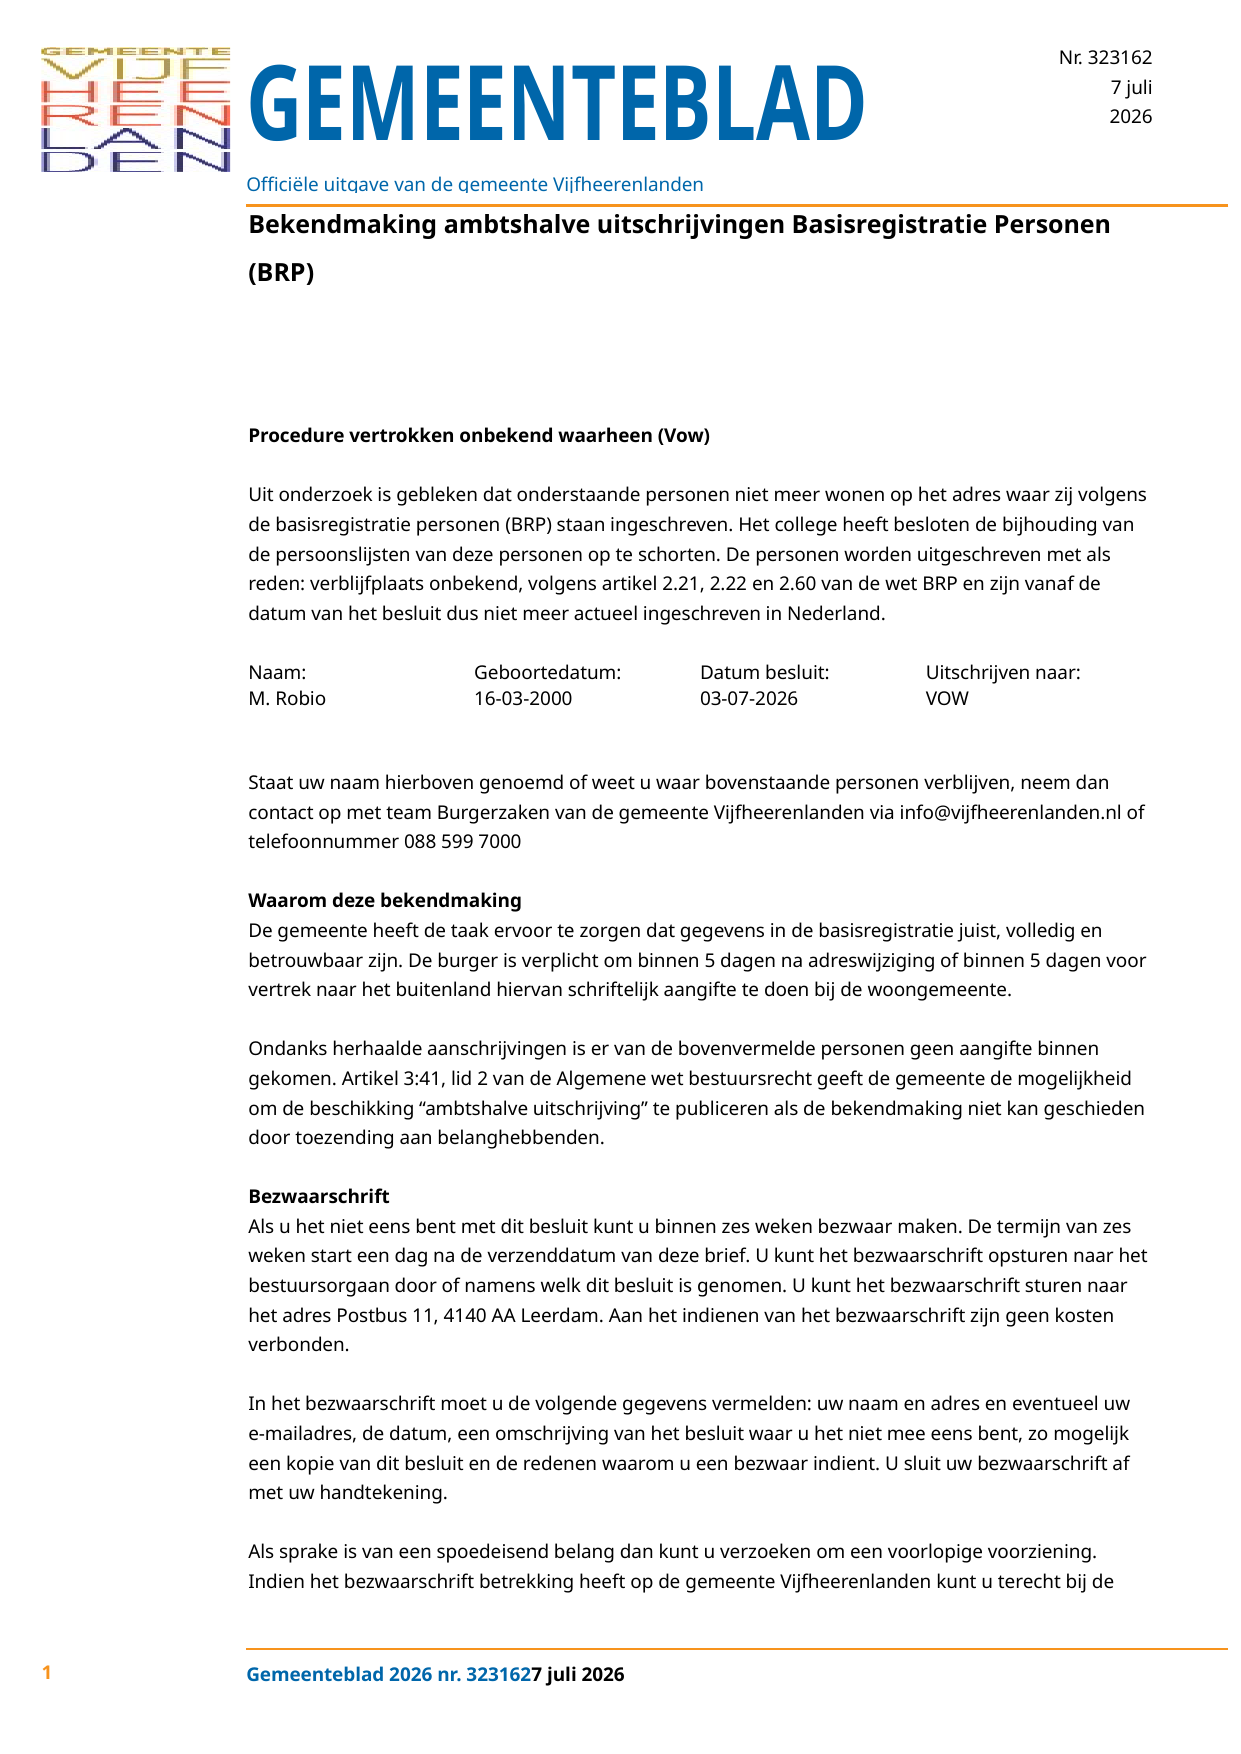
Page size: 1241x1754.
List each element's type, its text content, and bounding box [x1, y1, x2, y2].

table_header Naam: [248, 659, 474, 685]
text Als sprake is van een spoedeisend belang dan kunt u verzoeken om een voorlopige voorziening. Indien het bezwaarschrift betrekking heeft op de gemeente Vijfheerenlanden kunt u terecht bij de [248, 1538, 1152, 1594]
text Waarom deze bekendmaking [248, 888, 1152, 913]
text Als u het niet eens bent met dit besluit kunt u binnen zes weken bezwaar maken. De termijn van zes weken start een dag na de verzenddatum van deze brief. U kunt het bezwaarschrift opsturen naar het bestuursorgaan door of namens welk dit besluit is genomen. U kunt het bezwaarschrift sturen naar het adres Postbus 11, 4140 AA Leerdam. Aan het indienen van het bezwaarschrift zijn geen kosten verbonden. [248, 1213, 1152, 1357]
table_cell 03-07-2026 [700, 685, 926, 711]
text Bekendmaking ambtshalve uitschrijvingen Basisregistratie Personen (BRP) [248, 207, 1152, 288]
text Staat uw naam hierboven genoemd of weet u waar bovenstaande personen verblijven, neem dan contact op met team Burgerzaken van de gemeente Vijfheerenlanden via info@vijfheerenlanden.nl of telefoonnummer 088 599 7000 [248, 769, 1152, 854]
text De gemeente heeft de taak ervoor te zorgen dat gegevens in de basisregistratie juist, volledig en betrouwbaar zijn. De burger is verplicht om binnen 5 dagen na adreswijziging of binnen 5 dagen voor vertrek naar het buitenland hiervan schriftelijk aangifte te doen bij de woongemeente. [248, 917, 1152, 1002]
table_header Geboortedatum: [474, 659, 700, 685]
table_cell [474, 711, 700, 736]
table_header Uitschrijven naar: [926, 659, 1152, 685]
text In het bezwaarschrift moet u de volgende gegevens vermelden: uw naam en adres en eventueel uw e-mailadres, de datum, een omschrijving van het besluit waar u het niet mee eens bent, zo mogelijk een kopie van dit besluit en de redenen waarom u een bezwaar indient. U sluit uw bezwaarschrift af met uw handtekening. [248, 1391, 1152, 1505]
table_header Datum besluit: [700, 659, 926, 685]
table_cell [700, 711, 926, 736]
table_cell 16-03-2000 [474, 685, 700, 711]
text Bezwaarschrift [248, 1183, 1152, 1209]
text Uit onderzoek is gebleken dat onderstaande personen niet meer wonen op het adres waar zij volgens de basisregistratie personen (BRP) staan ingeschreven. Het college heeft besloten de bijhouding van de persoonslijsten van deze personen op te schorten. De personen worden uitgeschreven met als reden: verblijfplaats onbekend, volgens artikel 2.21, 2.22 en 2.60 van de wet BRP en zijn vanaf de datum van het besluit dus niet meer actueel ingeschreven in Nederland. [248, 482, 1152, 626]
table_cell VOW [926, 685, 1152, 711]
table_cell M. Robio [248, 685, 474, 711]
text Ondanks herhaalde aanschrijvingen is er van de bovenvermelde personen geen aangifte binnen gekomen. Artikel 3:41, lid 2 van de Algemene wet bestuursrecht geeft de gemeente de mogelijkheid om de beschikking “ambtshalve uitschrijving” te publiceren als de bekendmaking niet kan geschieden door toezending aan belanghebbenden. [248, 1036, 1152, 1150]
table_cell [926, 711, 1152, 736]
picture [41, 47, 231, 172]
table_cell [248, 711, 474, 736]
text Procedure vertrokken onbekend waarheen (Vow) [248, 422, 1152, 448]
